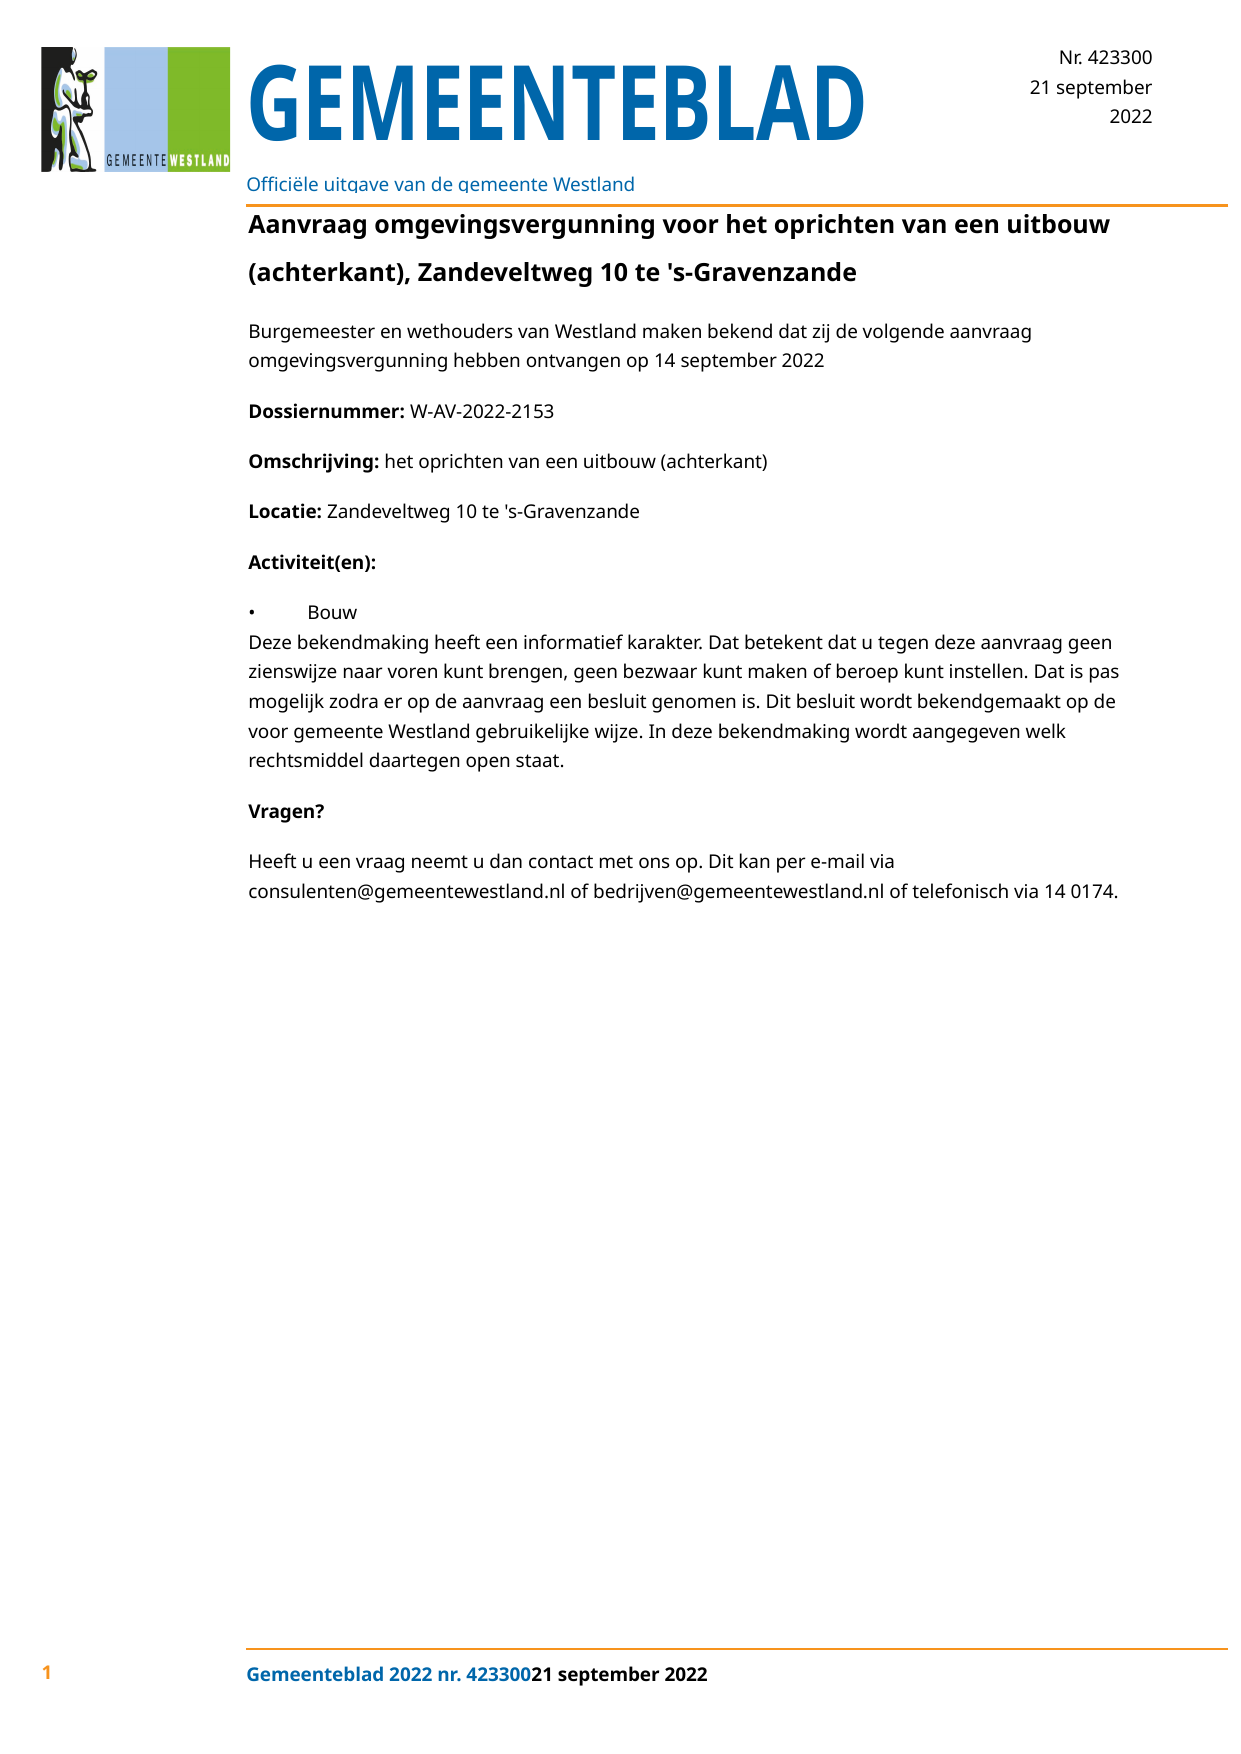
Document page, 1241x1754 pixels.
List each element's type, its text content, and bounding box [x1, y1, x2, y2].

text Burgemeester en wethouders van Westland maken bekend dat zij de volgende aanvraag omgevingsvergunning hebben ontvangen op 14 september 2022 [248, 318, 1152, 373]
text Aanvraag omgevingsvergunning voor het oprichten van een uitbouw (achterkant), Zandeveltweg 10 te 's-Gravenzande [248, 207, 1152, 288]
text Deze bekendmaking heeft een informatief karakter. Dat betekent dat u tegen deze aanvraag geen zienswijze naar voren kunt brengen, geen bezwaar kunt maken of beroep kunt instellen. Dat is pas mogelijk zodra er op de aanvraag een besluit genomen is. Dit besluit wordt bekendgemaakt op de voor gemeente Westland gebruikelijke wijze. In deze bekendmaking wordt aangegeven welk rechtsmiddel daartegen open staat. [248, 629, 1152, 773]
text Omschrijving: het oprichten van een uitbouw (achterkant) [248, 448, 1152, 474]
text Dossiernummer: W-AV-2022-2153 [248, 398, 1152, 424]
list Bouw [248, 599, 1152, 625]
text Heeft u een vraag neemt u dan contact met ons op. Dit kan per e-mail via consulenten@gemeentewestland.nl of bedrijven@gemeentewestland.nl of telefonisch via 14 0174. [248, 848, 1152, 904]
text Activiteit(en): [248, 549, 1152, 575]
text Locatie: Zandeveltweg 10 te 's-Gravenzande [248, 499, 1152, 524]
picture [41, 47, 231, 172]
text Vragen? [248, 798, 1152, 824]
